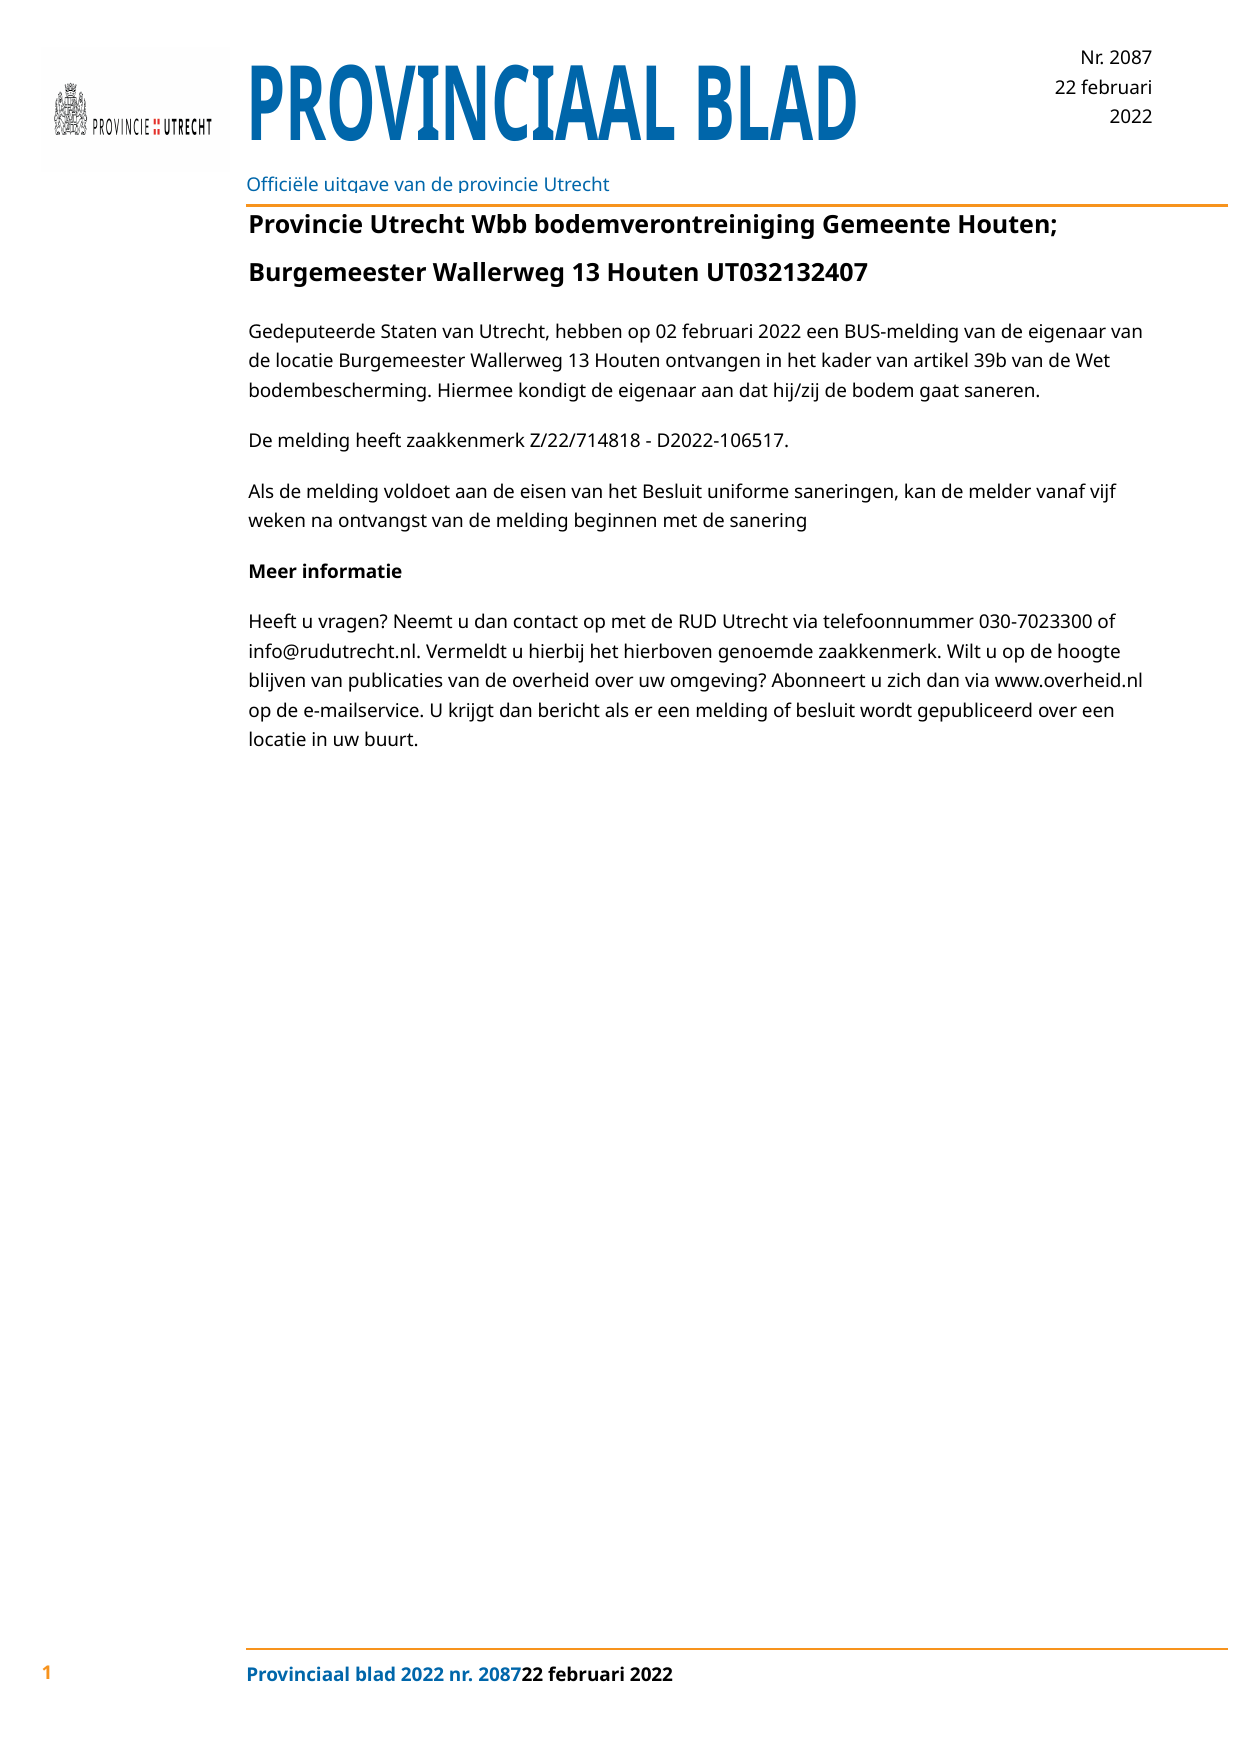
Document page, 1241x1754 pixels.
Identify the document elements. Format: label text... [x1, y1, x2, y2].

text Heeft u vragen? Neemt u dan contact op met de RUD Utrecht via telefoonnummer 030-7023300 of info@rudutrecht.nl. Vermeldt u hierbij het hierboven genoemde zaakkenmerk. Wilt u op de hoogte blijven van publicaties van de overheid over uw omgeving? Abonneert u zich dan via www.overheid.nl op de e-mailservice. U krijgt dan bericht als er een melding of besluit wordt gepubliceerd over een locatie in uw buurt. [248, 608, 1152, 752]
text Provincie Utrecht Wbb bodemverontreiniging Gemeente Houten; Burgemeester Wallerweg 13 Houten UT032132407 [248, 207, 1152, 288]
text Meer informatie [248, 558, 1152, 584]
picture [41, 47, 231, 172]
text De melding heeft zaakkenmerk Z/22/714818 - D2022-106517. [248, 427, 1152, 453]
text Gedeputeerde Staten van Utrecht, hebben op 02 februari 2022 een BUS-melding van de eigenaar van de locatie Burgemeester Wallerweg 13 Houten ontvangen in het kader van artikel 39b van de Wet bodembescherming. Hiermee kondigt de eigenaar aan dat hij/zij de bodem gaat saneren. [248, 318, 1152, 403]
text Als de melding voldoet aan de eisen van het Besluit uniforme saneringen, kan de melder vanaf vijf weken na ontvangst van de melding beginnen met de sanering [248, 478, 1152, 533]
